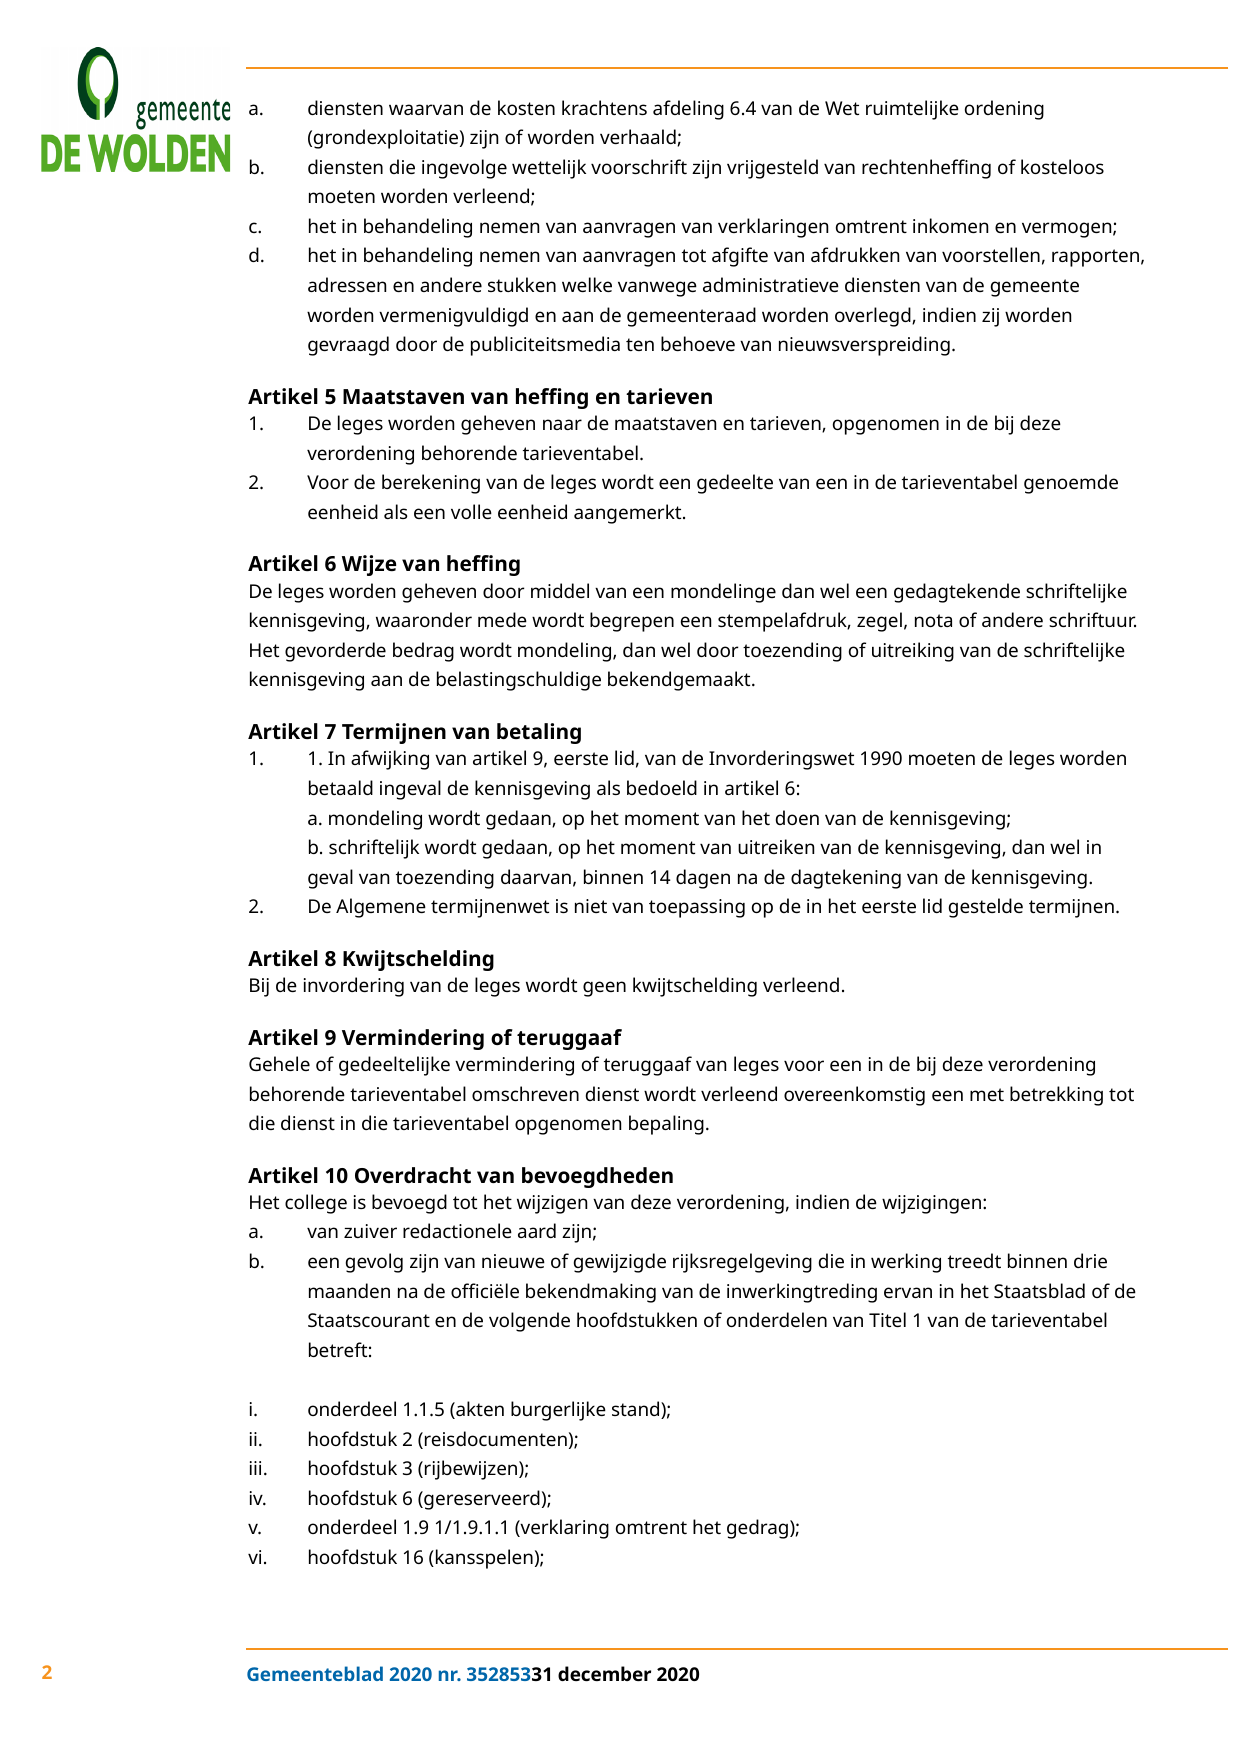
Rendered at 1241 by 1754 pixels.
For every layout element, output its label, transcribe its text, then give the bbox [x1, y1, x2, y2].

list diensten die ingevolge wettelijk voorschrift zijn vrijgesteld van rechtenheffing of kosteloos moeten worden verleend; [248, 154, 1152, 209]
text Artikel 7 Termijnen van betaling [248, 717, 1152, 746]
text Artikel 6 Wijze van heffing [248, 549, 1152, 578]
list diensten waarvan de kosten krachtens afdeling 6.4 van de Wet ruimtelijke ordening (grondexploitatie) zijn of worden verhaald; [248, 95, 1152, 150]
list het in behandeling nemen van aanvragen van verklaringen omtrent inkomen en vermogen; [248, 213, 1152, 239]
text Bij de invordering van de leges wordt geen kwijtschelding verleend. [248, 972, 1152, 998]
list hoofdstuk 2 (reisdocumenten); [248, 1426, 1152, 1452]
list b. schriftelijk wordt gedaan, op het moment van uitreiken van de kennisgeving, dan wel in geval van toezending daarvan, binnen 14 dagen na de dagtekening van de kennisgeving. [248, 834, 1152, 889]
list De Algemene termijnenwet is niet van toepassing op de in het eerste lid gestelde termijnen. [248, 893, 1152, 919]
list a. mondeling wordt gedaan, op het moment van het doen van de kennisgeving; [248, 805, 1152, 830]
list onderdeel 1.1.5 (akten burgerlijke stand); [248, 1396, 1152, 1422]
text Artikel 5 Maatstaven van heffing en tarieven [248, 382, 1152, 410]
list hoofdstuk 6 (gereserveerd); [248, 1485, 1152, 1511]
picture [41, 47, 231, 172]
text Artikel 10 Overdracht van bevoegdheden [248, 1161, 1152, 1189]
list hoofdstuk 16 (kansspelen); [248, 1544, 1152, 1570]
list het in behandeling nemen van aanvragen tot afgifte van afdrukken van voorstellen, rapporten, adressen en andere stukken welke vanwege administratieve diensten van de gemeente worden vermenigvuldigd en aan de gemeenteraad worden overlegd, indien zij worden gevraagd door de publiciteitsmedia ten behoeve van nieuwsverspreiding. [248, 243, 1152, 357]
text Artikel 8 Kwijtschelding [248, 944, 1152, 972]
list van zuiver redactionele aard zijn; [248, 1219, 1152, 1244]
list 1. In afwijking van artikel 9, eerste lid, van de Invorderingswet 1990 moeten de leges worden betaald ingeval de kennisgeving als bedoeld in artikel 6: [248, 746, 1152, 801]
text Gehele of gedeeltelijke vermindering of teruggaaf van leges voor een in de bij deze verordening behorende tarieventabel omschreven dienst wordt verleend overeenkomstig een met betrekking tot die dienst in die tarieventabel opgenomen bepaling. [248, 1051, 1152, 1136]
text Het college is bevoegd tot het wijzigen van deze verordening, indien de wijzigingen: [248, 1189, 1152, 1215]
list Voor de berekening van de leges wordt een gedeelte van een in de tarieventabel genoemde eenheid als een volle eenheid aangemerkt. [248, 469, 1152, 525]
list onderdeel 1.9 1/1.9.1.1 (verklaring omtrent het gedrag); [248, 1514, 1152, 1540]
text De leges worden geheven door middel van een mondelinge dan wel een gedagtekende schriftelijke kennisgeving, waaronder mede wordt begrepen een stempelafdruk, zegel, nota of andere schriftuur. Het gevorderde bedrag wordt mondeling, dan wel door toezending of uitreiking van de schriftelijke kennisgeving aan de belastingschuldige bekendgemaakt. [248, 578, 1152, 692]
list De leges worden geheven naar de maatstaven en tarieven, opgenomen in de bij deze verordening behorende tarieventabel. [248, 410, 1152, 466]
list een gevolg zijn van nieuwe of gewijzigde rijksregelgeving die in werking treedt binnen drie maanden na de officiële bekendmaking van de inwerkingtreding ervan in het Staatsblad of de Staatscourant en de volgende hoofdstukken of onderdelen van Titel 1 van de tarieventabel betreft: [248, 1248, 1152, 1363]
list hoofdstuk 3 (rijbewijzen); [248, 1455, 1152, 1481]
text Artikel 9 Vermindering of teruggaaf [248, 1023, 1152, 1051]
